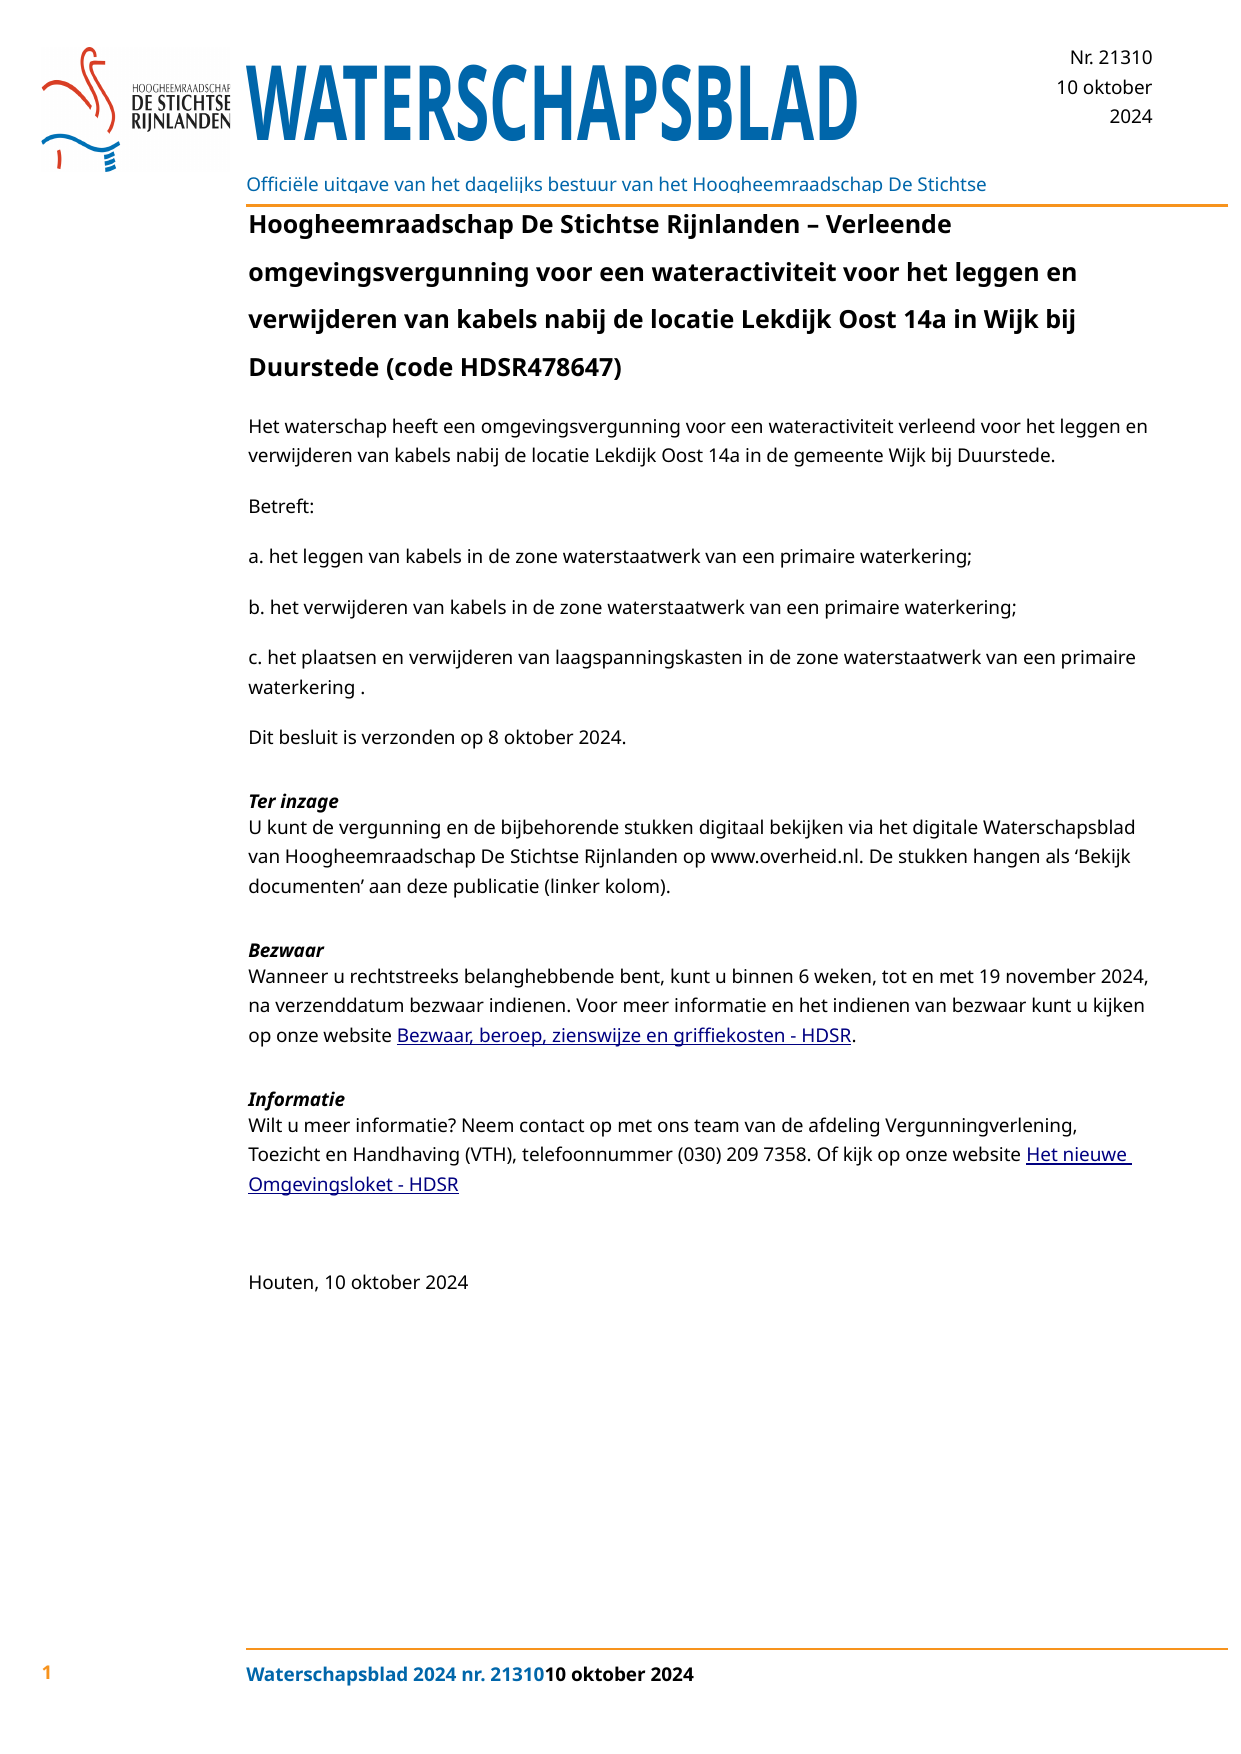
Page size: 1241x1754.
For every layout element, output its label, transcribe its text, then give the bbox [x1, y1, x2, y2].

picture [41, 47, 231, 172]
text Ter inzage [248, 788, 1152, 814]
text Bezwaar [248, 937, 1152, 963]
text a. het leggen van kabels in de zone waterstaatwerk van een primaire waterkering; [248, 543, 1152, 569]
text Betreft: [248, 493, 1152, 519]
text Wilt u meer informatie? Neem contact op met ons team van de afdeling Vergunningverlening, Toezicht en Handhaving (VTH), telefoonnummer (030) 209 7358. Of kijk op onze website Het nieuwe Omgevingsloket - HDSR [248, 1112, 1152, 1197]
text Hoogheemraadschap De Stichtse Rijnlanden – Verleende omgevingsvergunning voor een wateractiviteit voor het leggen en verwijderen van kabels nabij de locatie Lekdijk Oost 14a in Wijk bij Duurstede (code HDSR478647) [248, 207, 1152, 384]
text Informatie [248, 1086, 1152, 1112]
text b. het verwijderen van kabels in de zone waterstaatwerk van een primaire waterkering; [248, 594, 1152, 620]
text Het waterschap heeft een omgevingsvergunning voor een wateractiviteit verleend voor het leggen en verwijderen van kabels nabij de locatie Lekdijk Oost 14a in de gemeente Wijk bij Duurstede. [248, 413, 1152, 468]
text Dit besluit is verzonden op 8 oktober 2024. [248, 724, 1152, 750]
text Wanneer u rechtstreeks belanghebbende bent, kunt u binnen 6 weken, tot en met 19 november 2024, na verzenddatum bezwaar indienen. Voor meer informatie en het indienen van bezwaar kunt u kijken op onze website Bezwaar, beroep, zienswijze en griffiekosten - HDSR. [248, 963, 1152, 1048]
text Houten, 10 oktober 2024 [248, 1269, 1152, 1295]
text U kunt de vergunning en de bijbehorende stukken digitaal bekijken via het digitale Waterschapsblad van Hoogheemraadschap De Stichtse Rijnlanden op www.overheid.nl. De stukken hangen als ‘Bekijk documenten’ aan deze publicatie (linker kolom). [248, 814, 1152, 899]
text c. het plaatsen en verwijderen van laagspanningskasten in de zone waterstaatwerk van een primaire waterkering . [248, 644, 1152, 700]
